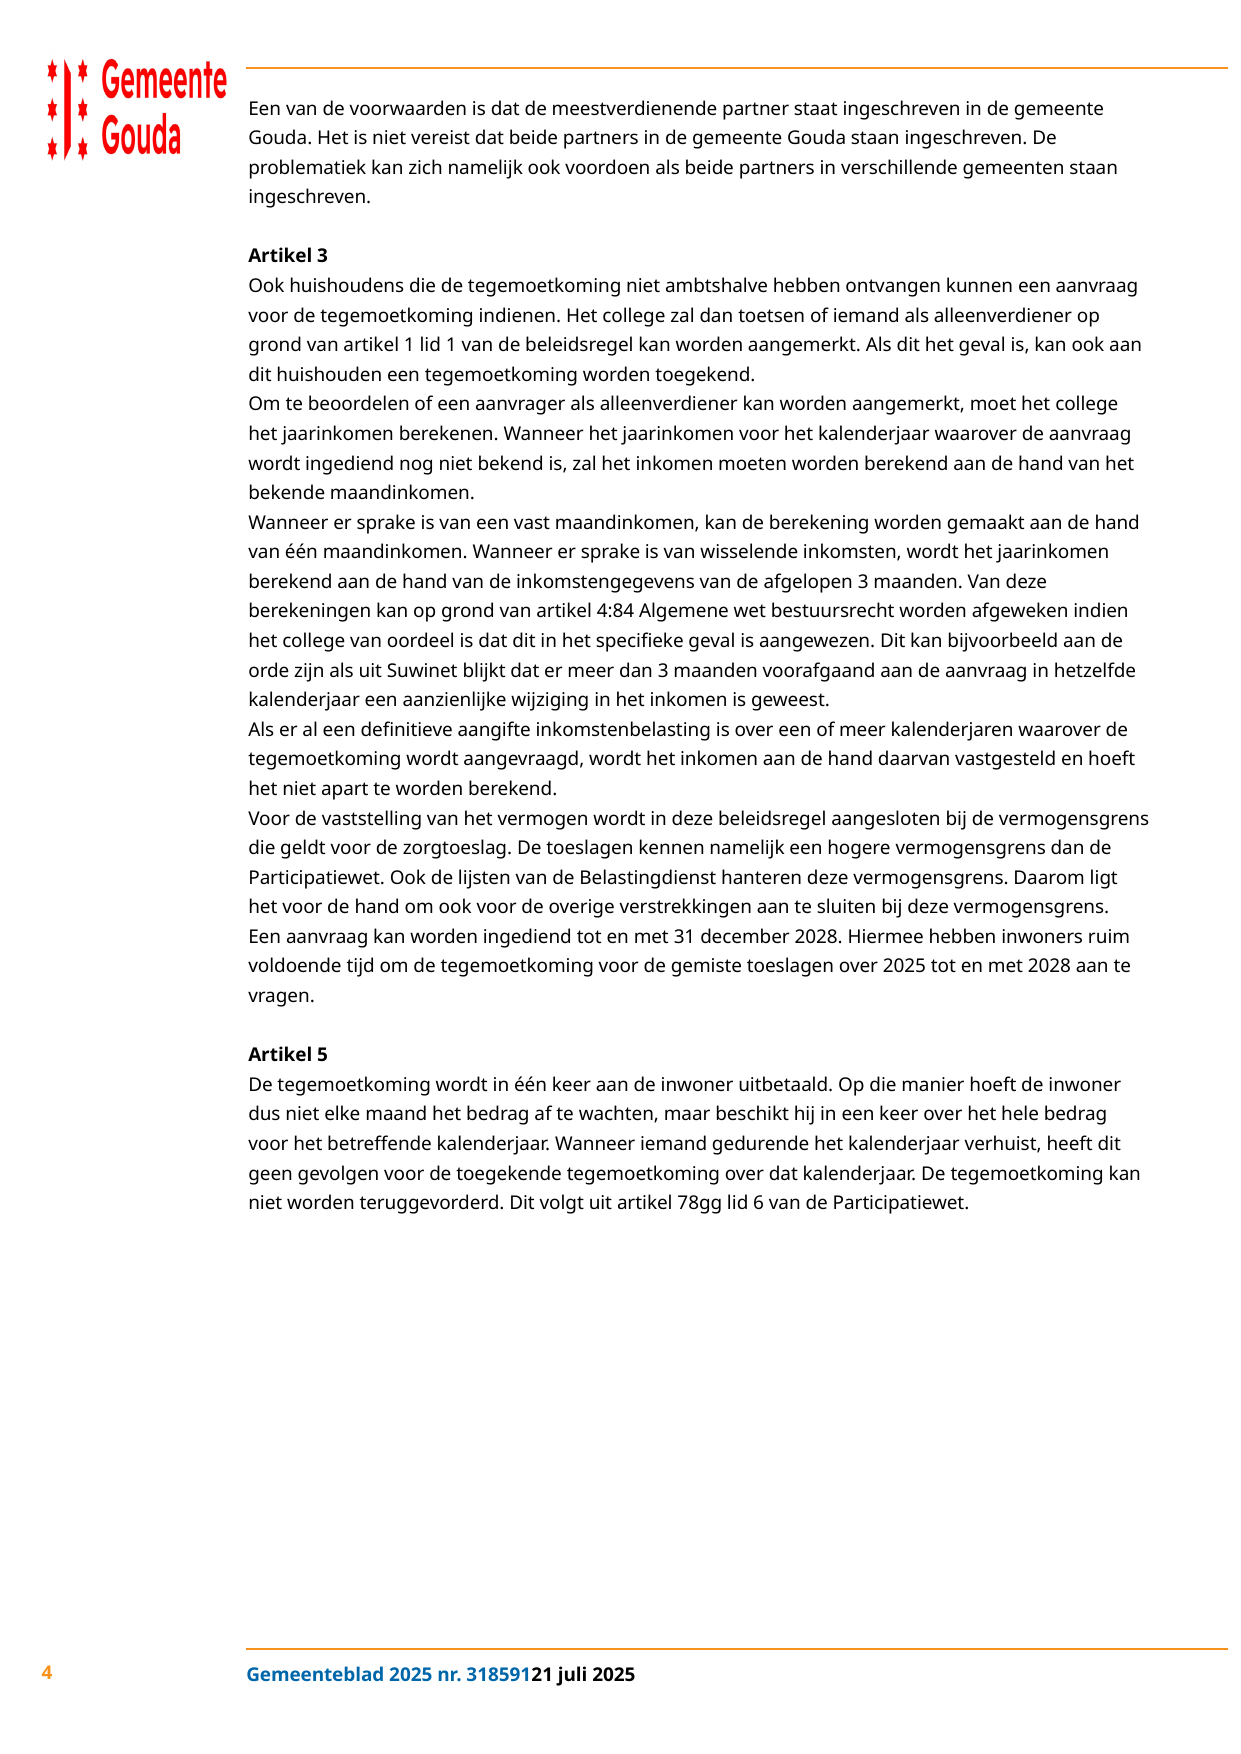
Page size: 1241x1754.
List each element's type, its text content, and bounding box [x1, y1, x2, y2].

picture [41, 47, 231, 172]
text Als er al een definitieve aangifte inkomstenbelasting is over een of meer kalenderjaren waarover de tegemoetkoming wordt aangevraagd, wordt het inkomen aan de hand daarvan vastgesteld en hoeft het niet apart te worden berekend. [248, 716, 1152, 801]
text Een aanvraag kan worden ingediend tot en met 31 december 2028. Hiermee hebben inwoners ruim voldoende tijd om de tegemoetkoming voor de gemiste toeslagen over 2025 tot en met 2028 aan te vragen. [248, 923, 1152, 1008]
text Wanneer er sprake is van een vast maandinkomen, kan de berekening worden gemaakt aan de hand van één maandinkomen. Wanneer er sprake is van wisselende inkomsten, wordt het jaarinkomen berekend aan de hand van de inkomstengegevens van de afgelopen 3 maanden. Van deze berekeningen kan op grond van artikel 4:84 Algemene wet bestuursrecht worden afgeweken indien het college van oordeel is dat dit in het specifieke geval is aangewezen. Dit kan bijvoorbeeld aan de orde zijn als uit Suwinet blijkt dat er meer dan 3 maanden voorafgaand aan de aanvraag in hetzelfde kalenderjaar een aanzienlijke wijziging in het inkomen is geweest. [248, 509, 1152, 712]
text Voor de vaststelling van het vermogen wordt in deze beleidsregel aangesloten bij de vermogensgrens die geldt voor de zorgtoeslag. De toeslagen kennen namelijk een hogere vermogensgrens dan de Participatiewet. Ook de lijsten van de Belastingdienst hanteren deze vermogensgrens. Daarom ligt het voor de hand om ook voor de overige verstrekkingen aan te sluiten bij deze vermogensgrens. [248, 805, 1152, 919]
text Ook huishoudens die de tegemoetkoming niet ambtshalve hebben ontvangen kunnen een aanvraag voor de tegemoetkoming indienen. Het college zal dan toetsen of iemand als alleenverdiener op grond van artikel 1 lid 1 van de beleidsregel kan worden aangemerkt. Als dit het geval is, kan ook aan dit huishouden een tegemoetkoming worden toegekend. [248, 272, 1152, 387]
text De tegemoetkoming wordt in één keer aan de inwoner uitbetaald. Op die manier hoeft de inwoner dus niet elke maand het bedrag af te wachten, maar beschikt hij in een keer over het hele bedrag voor het betreffende kalenderjaar. Wanneer iemand gedurende het kalenderjaar verhuist, heeft dit geen gevolgen voor de toegekende tegemoetkoming over dat kalenderjaar. De tegemoetkoming kan niet worden teruggevorderd. Dit volgt uit artikel 78gg lid 6 van de Participatiewet. [248, 1071, 1152, 1215]
text Artikel 3 [248, 243, 1152, 268]
text Om te beoordelen of een aanvrager als alleenverdiener kan worden aangemerkt, moet het college het jaarinkomen berekenen. Wanneer het jaarinkomen voor het kalenderjaar waarover de aanvraag wordt ingediend nog niet bekend is, zal het inkomen moeten worden berekend aan de hand van het bekende maandinkomen. [248, 391, 1152, 505]
text Artikel 5 [248, 1041, 1152, 1067]
text Een van de voorwaarden is dat de meestverdienende partner staat ingeschreven in de gemeente Gouda. Het is niet vereist dat beide partners in de gemeente Gouda staan ingeschreven. De problematiek kan zich namelijk ook voordoen als beide partners in verschillende gemeenten staan ingeschreven. [248, 95, 1152, 209]
